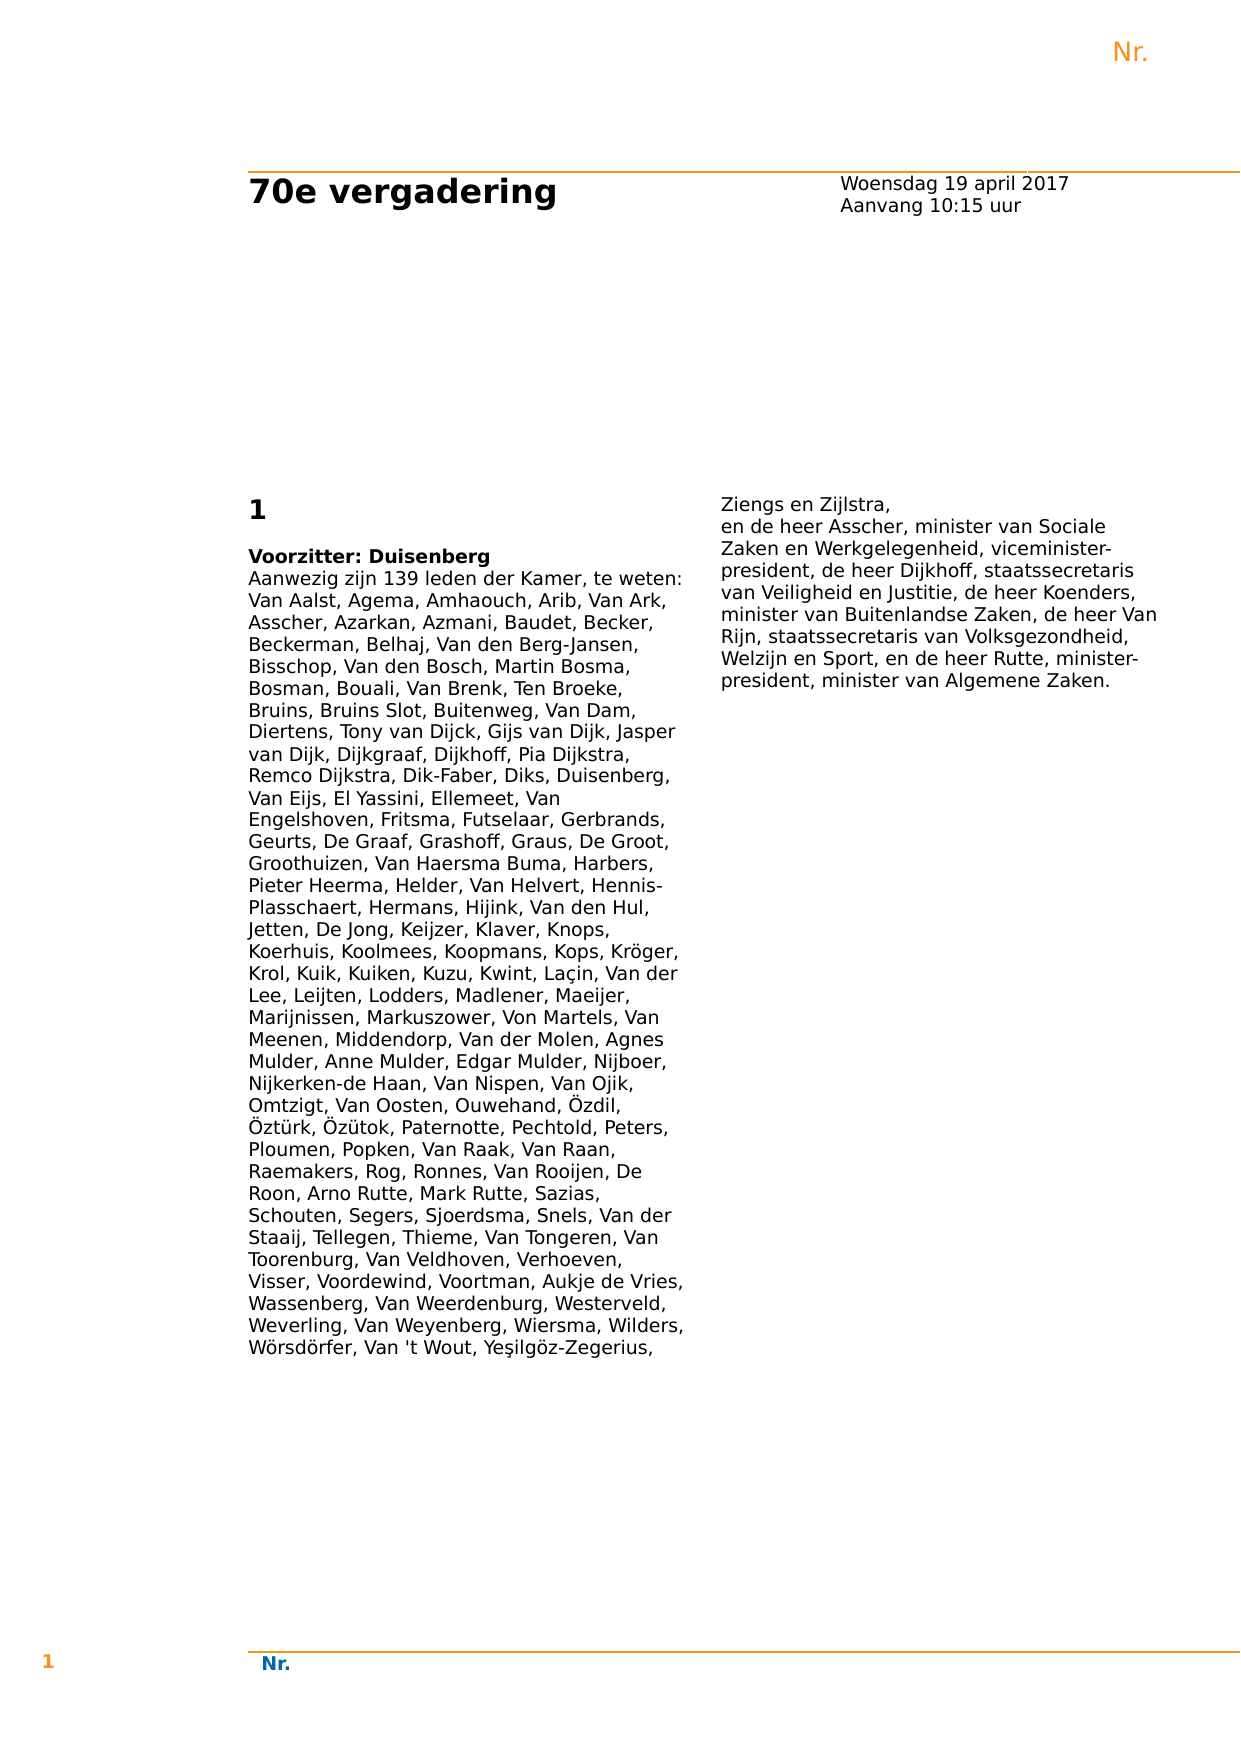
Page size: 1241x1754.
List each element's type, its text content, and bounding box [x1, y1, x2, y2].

table_cell Aanvang 10:15 uur [840, 195, 1163, 217]
title 1 [248, 494, 691, 526]
table_header 70e vergadering [248, 173, 840, 217]
text en de heer Asscher, minister van Sociale Zaken en Werkgelegenheid, viceminister-president, de heer Dijkhoff, staatssecretaris van Veiligheid en Justitie, de heer Koenders, minister van Buitenlandse Zaken, de heer Van Rijn, staatssecretaris van Volksgezondheid, Welzijn en Sport, en de heer Rutte, minister-president, minister van Algemene Zaken. [721, 516, 1163, 692]
table_header Woensdag 19 april 2017 [840, 173, 1163, 195]
text Voorzitter: Duisenberg [248, 546, 691, 568]
text Ziengs en Zijlstra, [721, 494, 1163, 516]
text Van Aalst, Agema, Amhaouch, Arib, Van Ark, Asscher, Azarkan, Azmani, Baudet, Becker, Beckerman, Belhaj, Van den Berg-Jansen, Bisschop, Van den Bosch, Martin Bosma, Bosman, Bouali, Van Brenk, Ten Broeke, Bruins, Bruins Slot, Buitenweg, Van Dam, Diertens, Tony van Dijck, Gijs van Dijk, Jasper van Dijk, Dijkgraaf, Dijkhoff, Pia Dijkstra, Remco Dijkstra, Dik-Faber, Diks, Duisenberg, Van Eijs, El Yassini, Ellemeet, Van Engelshoven, Fritsma, Futselaar, Gerbrands, Geurts, De Graaf, Grashoff, Graus, De Groot, Groothuizen, Van Haersma Buma, Harbers, Pieter Heerma, Helder, Van Helvert, Hennis-Plasschaert, Hermans, Hijink, Van den Hul, Jetten, De Jong, Keijzer, Klaver, Knops, Koerhuis, Koolmees, Koopmans, Kops, Kröger, Krol, Kuik, Kuiken, Kuzu, Kwint, Laçin, Van der Lee, Leijten, Lodders, Madlener, Maeijer, Marijnissen, Markuszower, Von Martels, Van Meenen, Middendorp, Van der Molen, Agnes Mulder, Anne Mulder, Edgar Mulder, Nijboer, Nijkerken-de Haan, Van Nispen, Van Ojik, Omtzigt, Van Oosten, Ouwehand, Özdil, Öztürk, Özütok, Paternotte, Pechtold, Peters, Ploumen, Popken, Van Raak, Van Raan, Raemakers, Rog, Ronnes, Van Rooijen, De Roon, Arno Rutte, Mark Rutte, Sazias, Schouten, Segers, Sjoerdsma, Snels, Van der Staaij, Tellegen, Thieme, Van Tongeren, Van Toorenburg, Van Veldhoven, Verhoeven, Visser, Voordewind, Voortman, Aukje de Vries, Wassenberg, Van Weerdenburg, Westerveld, Weverling, Van Weyenberg, Wiersma, Wilders, Wörsdörfer, Van 't Wout, Yeşilgöz-Zegerius, [248, 589, 691, 1359]
text Aanwezig zijn 139 leden der Kamer, te weten: [248, 568, 691, 589]
